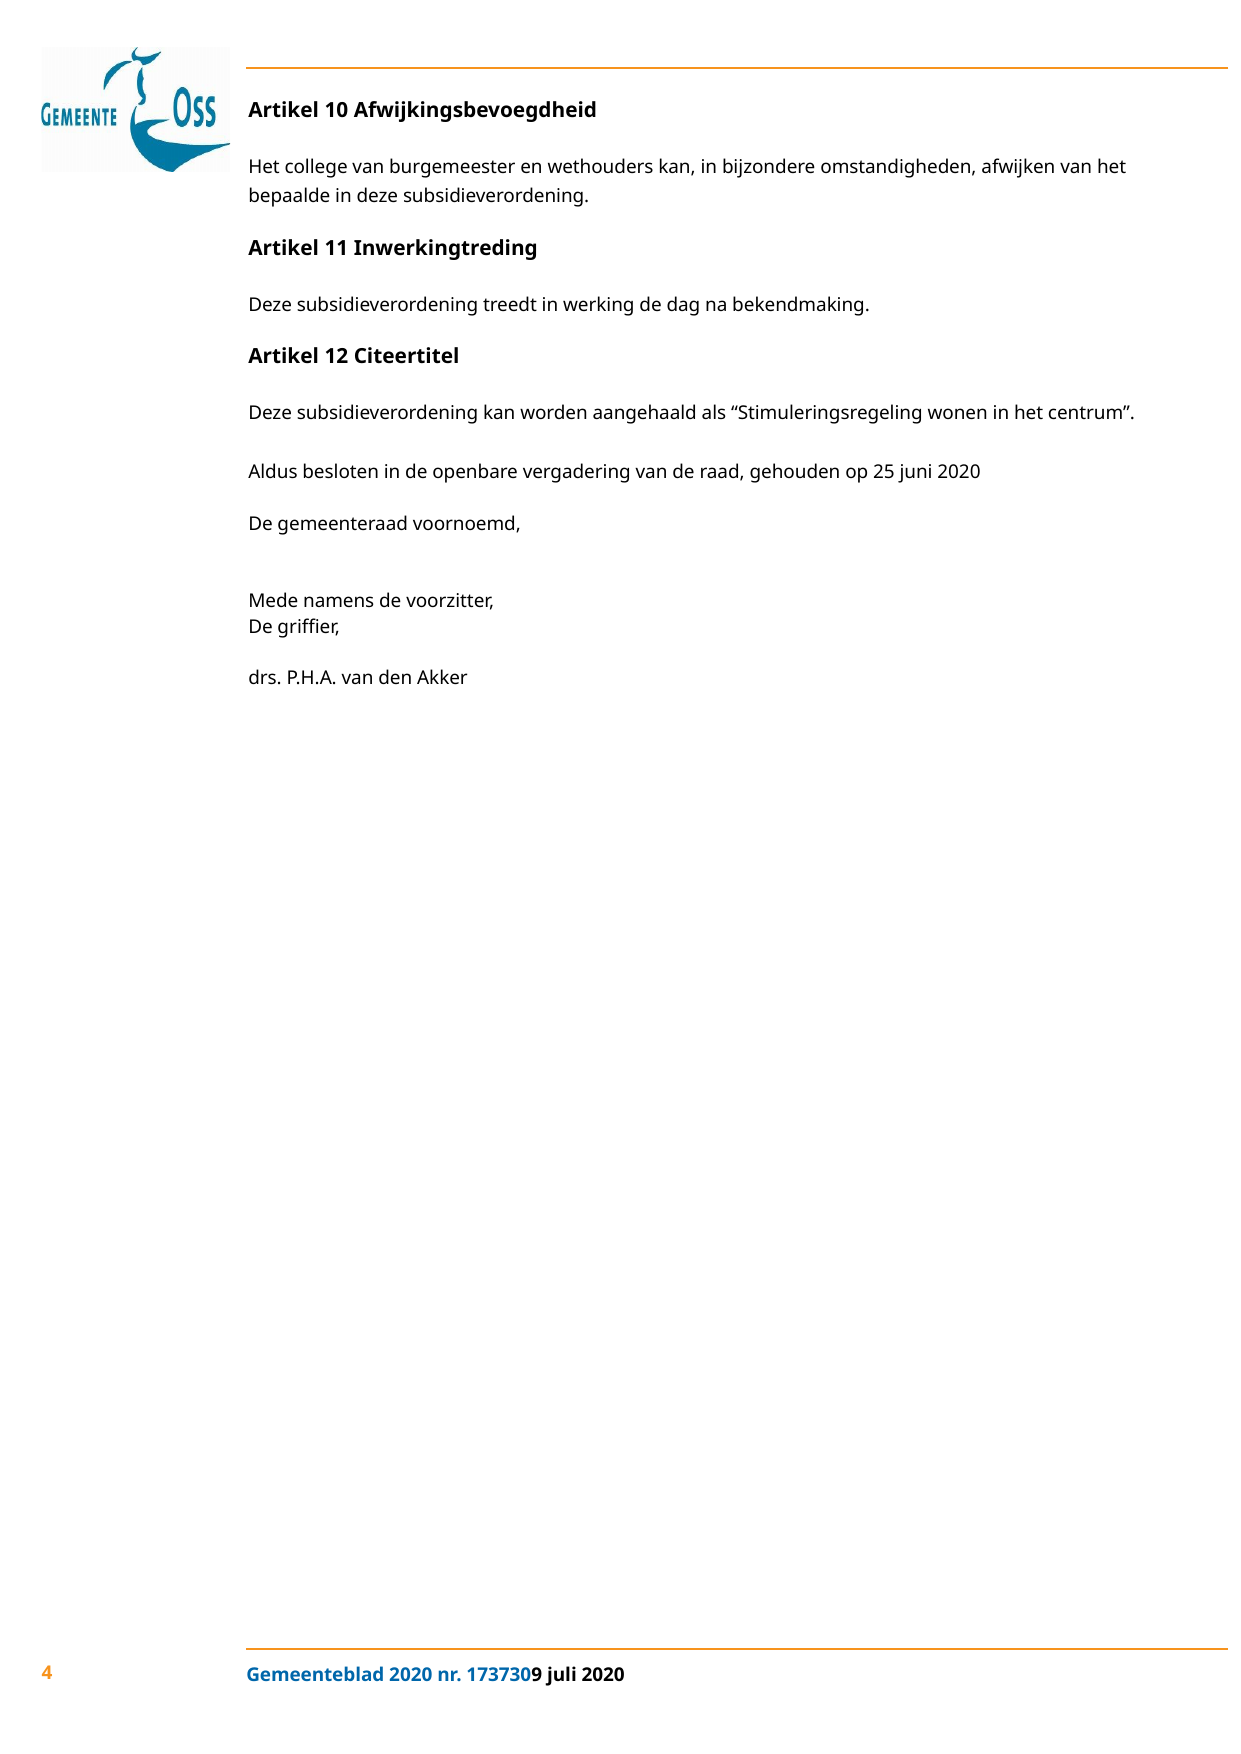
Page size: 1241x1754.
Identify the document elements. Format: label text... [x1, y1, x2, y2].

text Artikel 11 Inwerkingtreding [248, 233, 1152, 261]
text De griffier, [248, 613, 1152, 638]
text Deze subsidieverordening treedt in werking de dag na bekendmaking. [248, 291, 1152, 317]
text Het college van burgemeester en wethouders kan, in bijzondere omstandigheden, afwijken van het bepaalde in deze subsidieverordening. [248, 153, 1152, 208]
text Mede namens de voorzitter, [248, 587, 1152, 613]
text Artikel 12 Citeertitel [248, 341, 1152, 370]
text Aldus besloten in de openbare vergadering van de raad, gehouden op 25 juni 2020 [248, 458, 1152, 484]
text drs. P.H.A. van den Akker [248, 664, 1152, 690]
text Deze subsidieverordening kan worden aangehaald als “Stimuleringsregeling wonen in het centrum”. [248, 399, 1152, 425]
picture [41, 47, 231, 172]
text Artikel 10 Afwijkingsbevoegdheid [248, 95, 1152, 123]
text De gemeenteraad voornoemd, [248, 510, 1152, 536]
